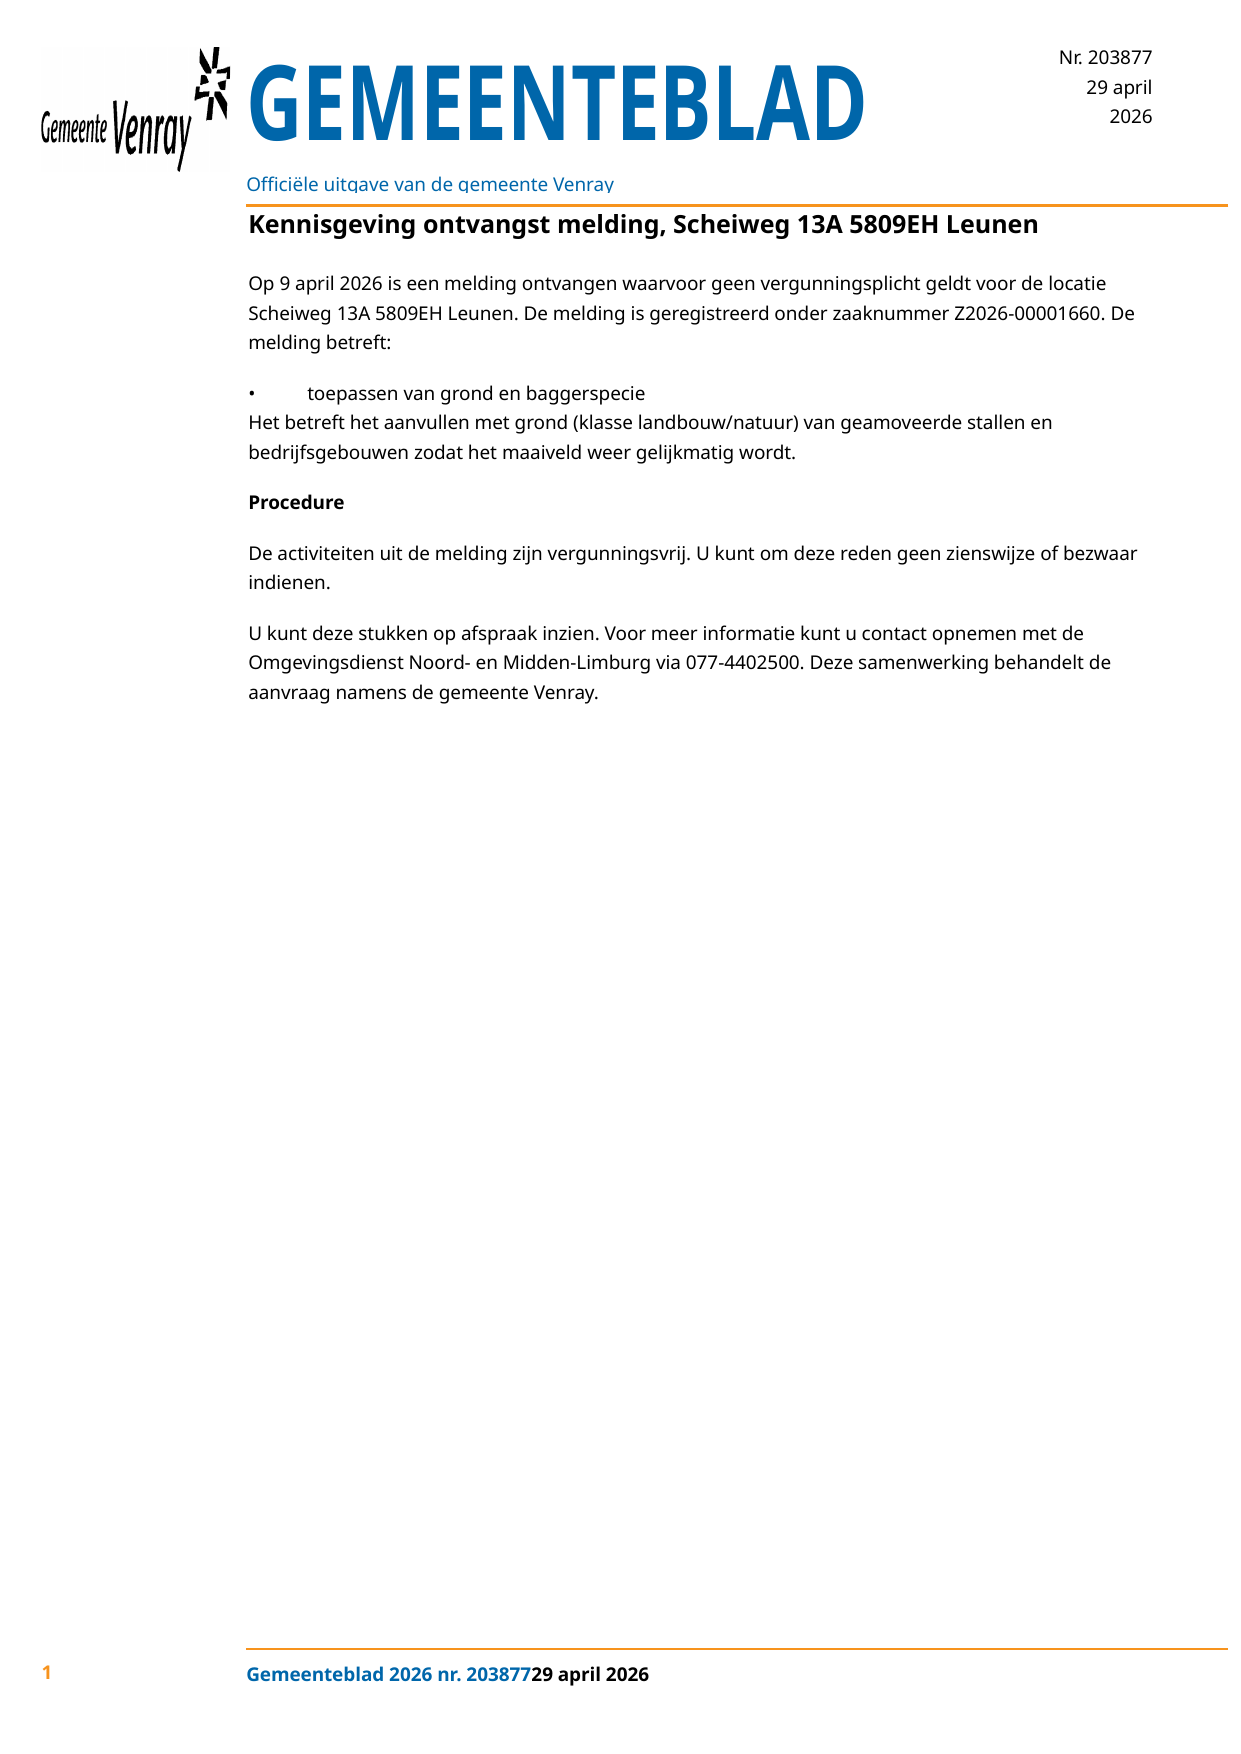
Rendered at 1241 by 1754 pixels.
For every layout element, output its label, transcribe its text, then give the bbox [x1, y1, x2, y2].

text Op 9 april 2026 is een melding ontvangen waarvoor geen vergunningsplicht geldt voor de locatie Scheiweg 13A 5809EH Leunen. De melding is geregistreerd onder zaaknummer Z2026-00001660. De melding betreft: [248, 270, 1152, 355]
picture [41, 47, 231, 172]
text Kennisgeving ontvangst melding, Scheiweg 13A 5809EH Leunen [248, 207, 1152, 241]
list toepassen van grond en baggerspecie [248, 380, 1152, 406]
text U kunt deze stukken op afspraak inzien. Voor meer informatie kunt u contact opnemen met de Omgevingsdienst Noord- en Midden-Limburg via 077-4402500. Deze samenwerking behandelt de aanvraag namens de gemeente Venray. [248, 620, 1152, 705]
text Het betreft het aanvullen met grond (klasse landbouw/natuur) van geamoveerde stallen en bedrijfsgebouwen zodat het maaiveld weer gelijkmatig wordt. [248, 409, 1152, 465]
text Procedure [248, 489, 1152, 515]
text De activiteiten uit de melding zijn vergunningsvrij. U kunt om deze reden geen zienswijze of bezwaar indienen. [248, 540, 1152, 595]
